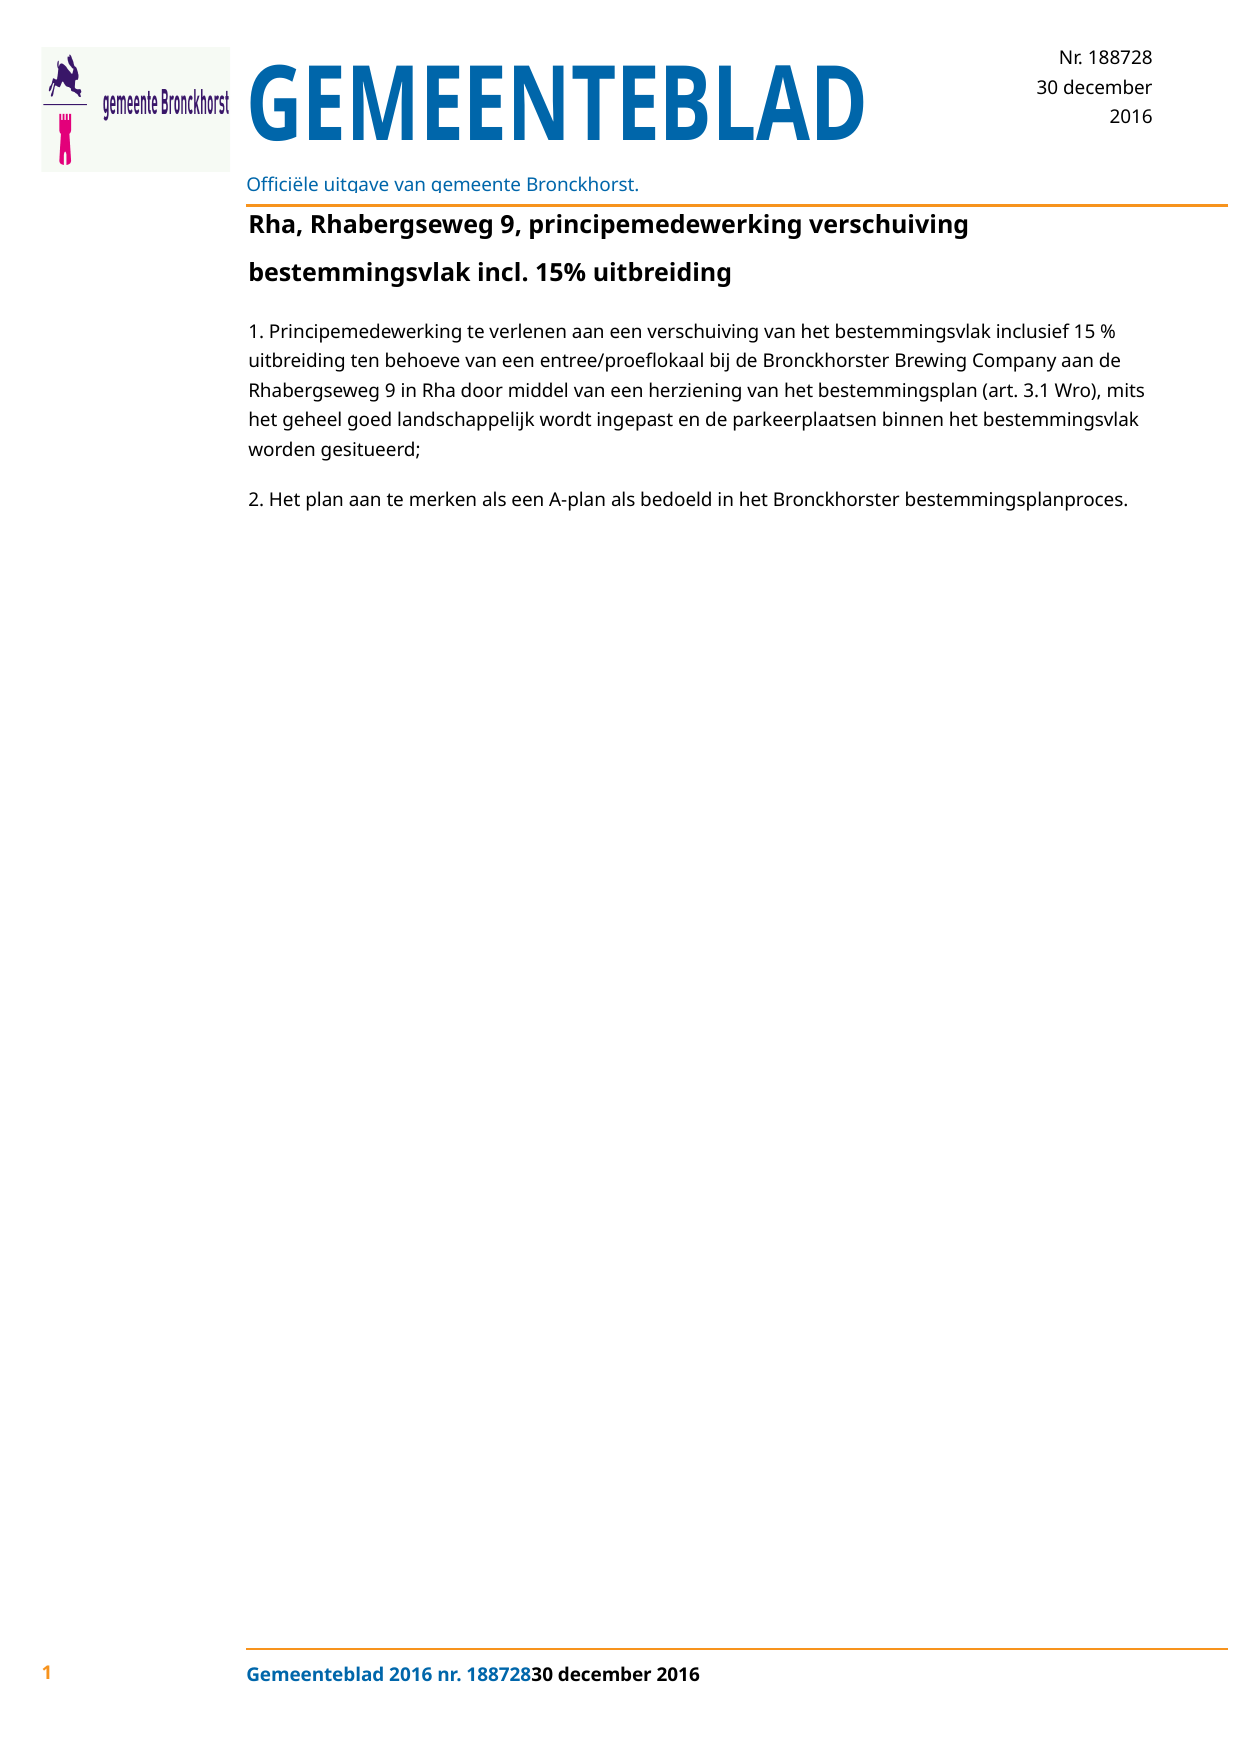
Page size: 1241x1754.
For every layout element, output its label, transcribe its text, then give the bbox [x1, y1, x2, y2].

text Rha, Rhabergseweg 9, principemedewerking verschuiving bestemmingsvlak incl. 15% uitbreiding [248, 207, 1152, 288]
text 2. Het plan aan te merken als een A-plan als bedoeld in het Bronckhorster bestemmingsplanproces. [248, 487, 1152, 512]
picture [41, 47, 231, 172]
text 1. Principemedewerking te verlenen aan een verschuiving van het bestemmingsvlak inclusief 15 % uitbreiding ten behoeve van een entree/proeflokaal bij de Bronckhorster Brewing Company aan de Rhabergseweg 9 in Rha door middel van een herziening van het bestemmingsplan (art. 3.1 Wro), mits het geheel goed landschappelijk wordt ingepast en de parkeerplaatsen binnen het bestemmingsvlak worden gesitueerd; [248, 318, 1152, 462]
